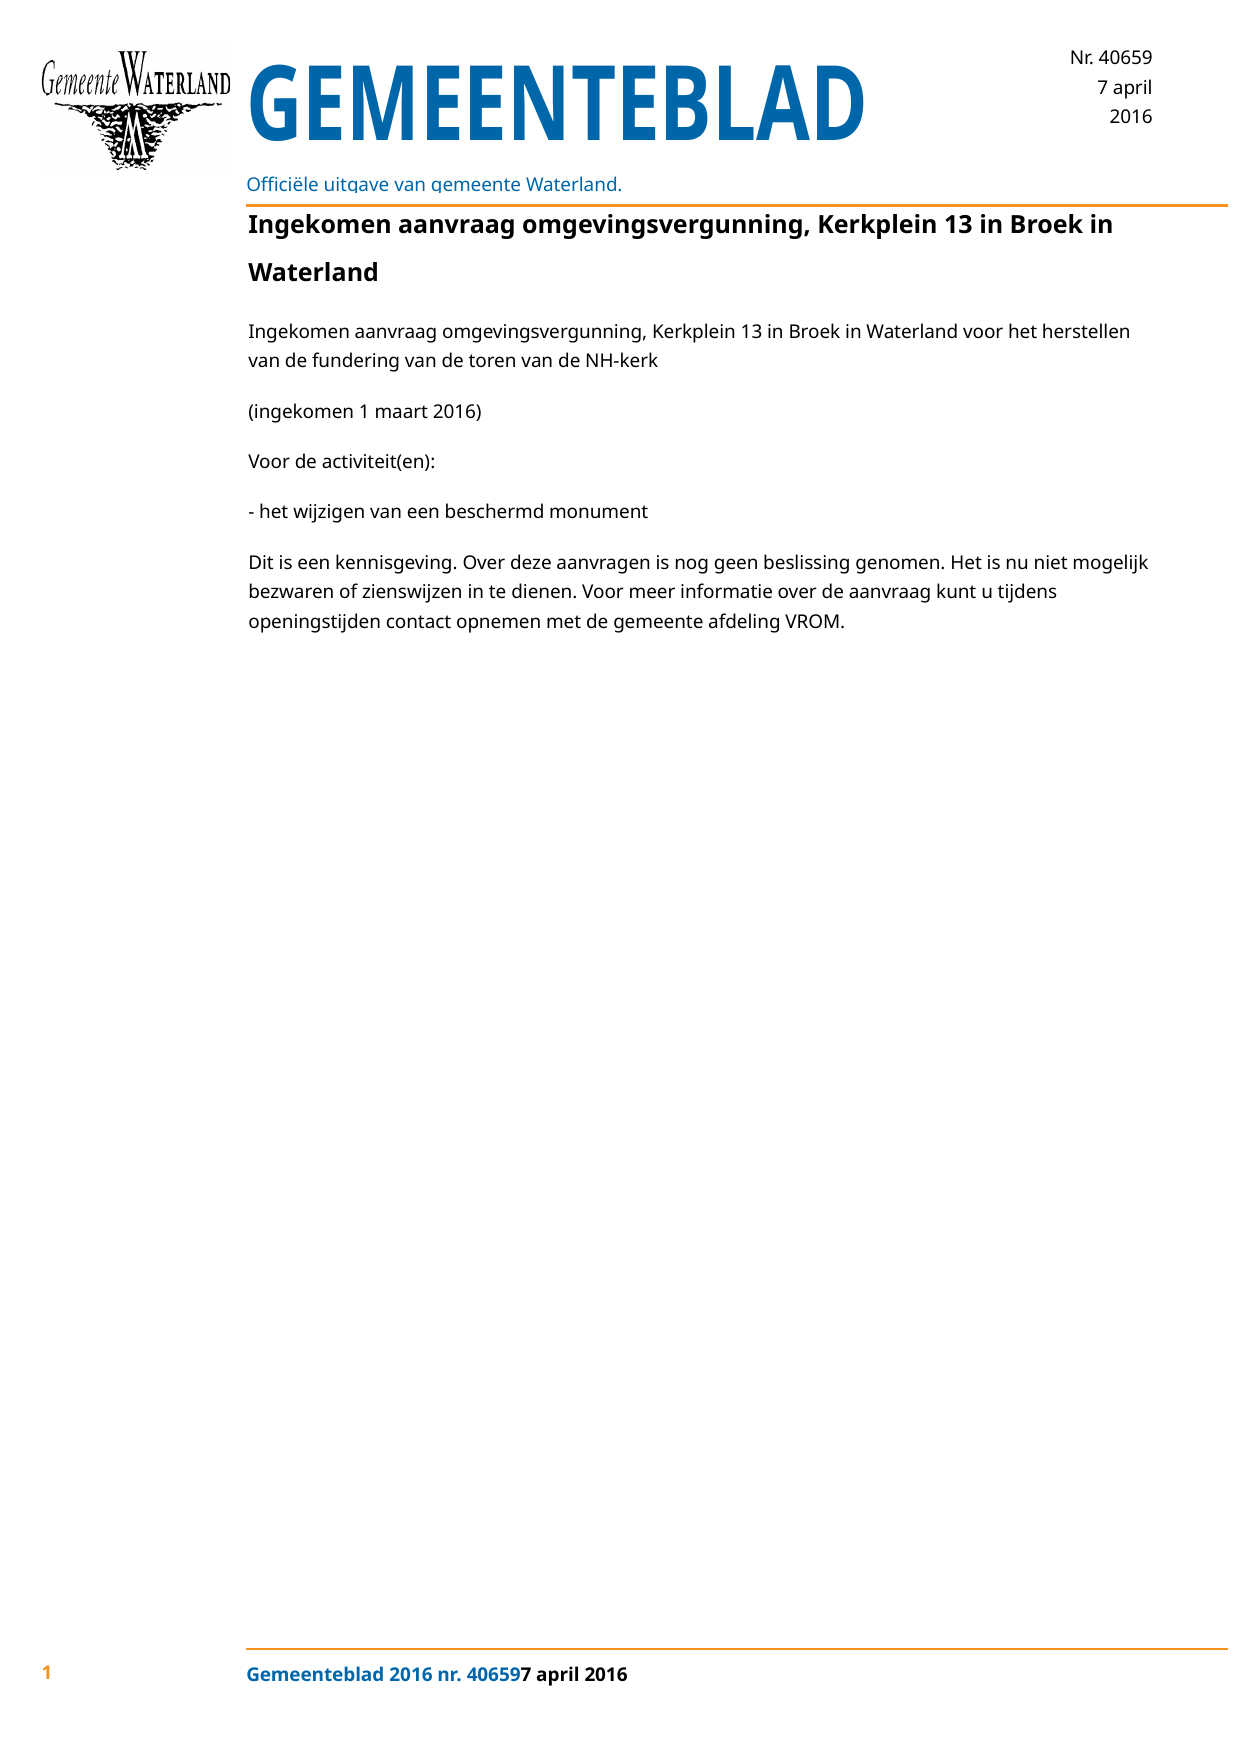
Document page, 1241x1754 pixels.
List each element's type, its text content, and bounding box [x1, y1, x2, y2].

text Voor de activiteit(en): [248, 448, 1152, 474]
text Ingekomen aanvraag omgevingsvergunning, Kerkplein 13 in Broek in Waterland voor het herstellen van de fundering van de toren van de NH-kerk [248, 318, 1152, 373]
text Ingekomen aanvraag omgevingsvergunning, Kerkplein 13 in Broek in Waterland [248, 207, 1152, 288]
text (ingekomen 1 maart 2016) [248, 398, 1152, 424]
picture [41, 47, 231, 172]
text - het wijzigen van een beschermd monument [248, 499, 1152, 524]
text Dit is een kennisgeving. Over deze aanvragen is nog geen beslissing genomen. Het is nu niet mogelijk bezwaren of zienswijzen in te dienen. Voor meer informatie over de aanvraag kunt u tijdens openingstijden contact opnemen met de gemeente afdeling VROM. [248, 549, 1152, 634]
